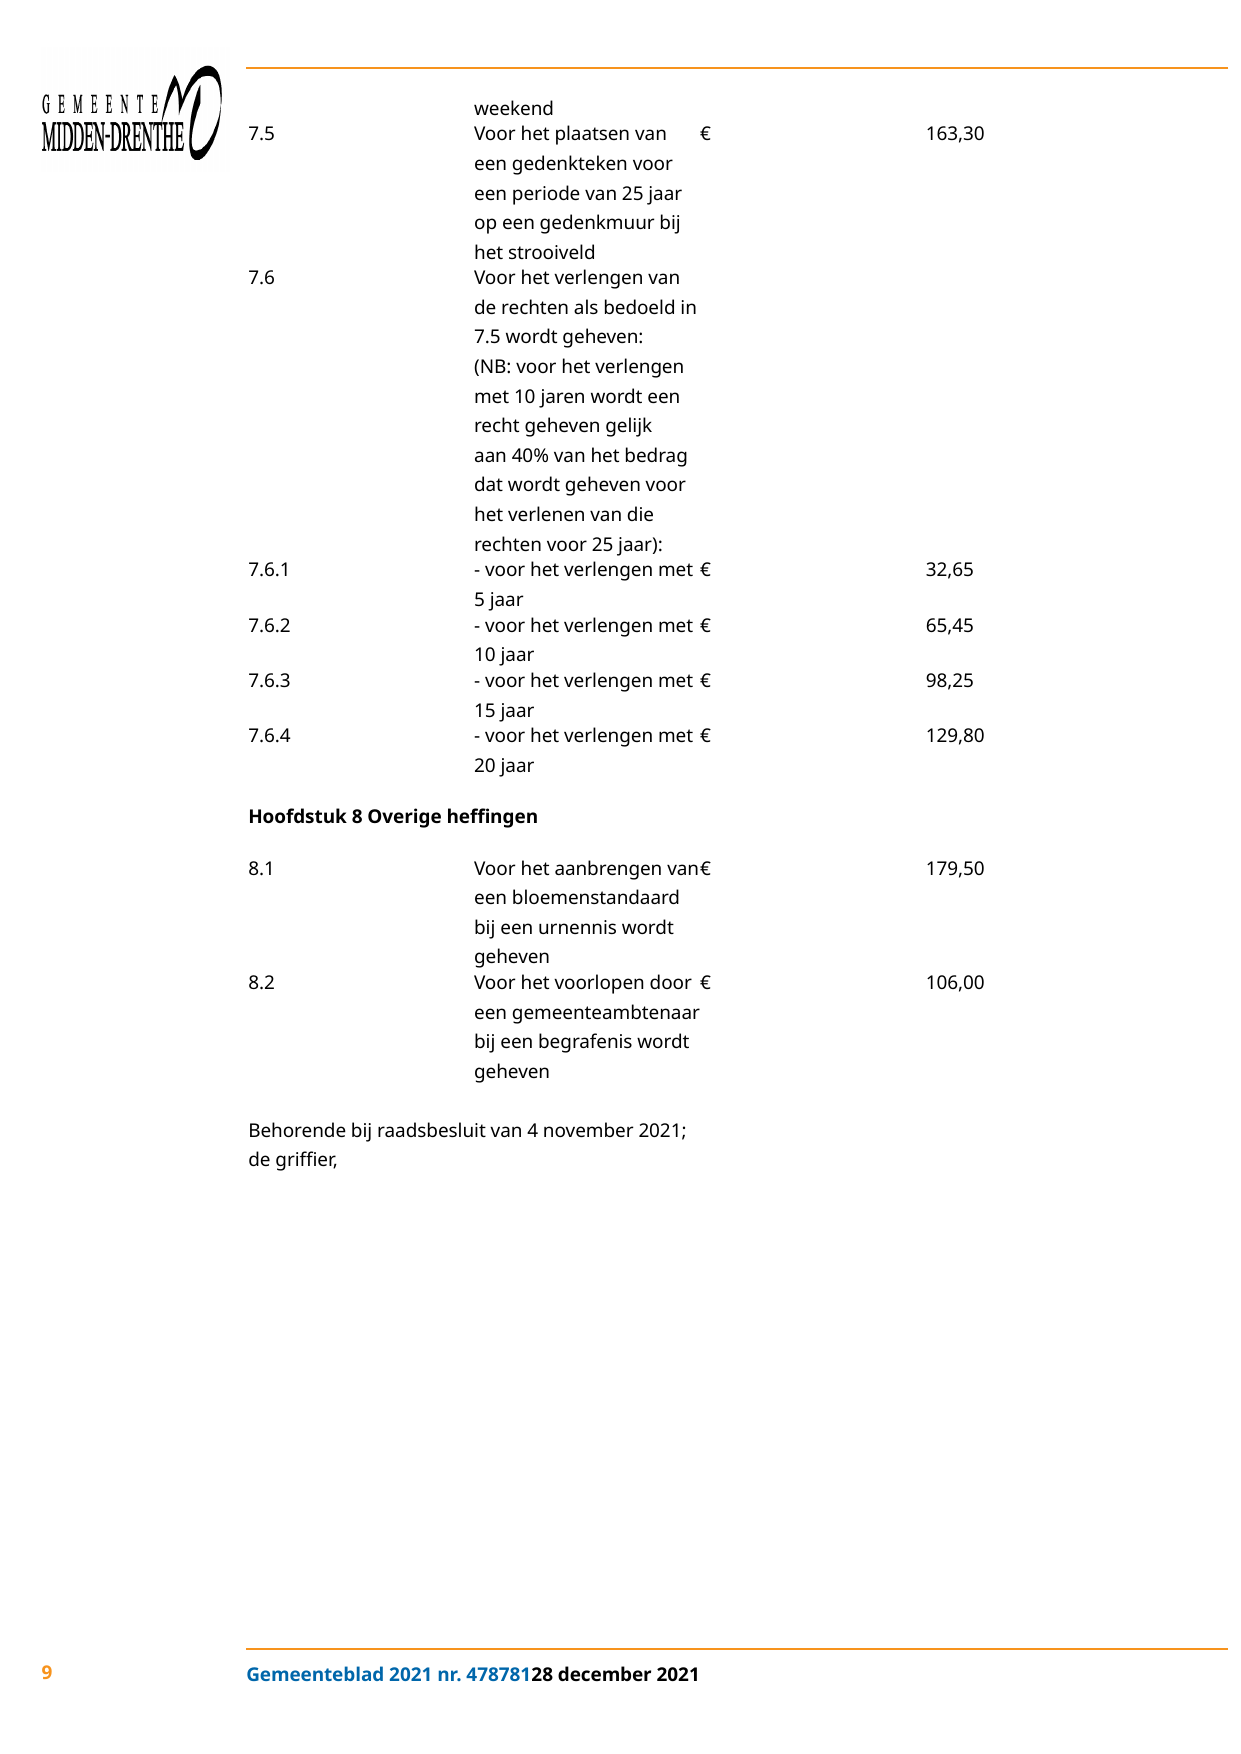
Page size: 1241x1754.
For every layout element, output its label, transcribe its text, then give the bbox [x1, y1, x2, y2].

table_cell € [700, 970, 926, 1084]
table_cell 8.2 [248, 970, 474, 1084]
table_cell [926, 95, 1152, 121]
table_cell [248, 95, 474, 121]
table_cell 7.6.2 [248, 612, 474, 667]
table_cell 8.1 [248, 855, 474, 969]
table_cell - voor het verlengen met 20 jaar [474, 723, 700, 778]
table_cell [700, 804, 926, 829]
table_cell [474, 778, 700, 803]
table_cell [700, 778, 926, 803]
table_cell - voor het verlengen met 10 jaar [474, 612, 700, 667]
table_cell 163,30 [926, 121, 1152, 264]
picture [41, 47, 231, 172]
table_cell € [700, 723, 926, 778]
table_cell [248, 829, 474, 855]
table_cell 7.6.4 [248, 723, 474, 778]
table_cell [474, 829, 700, 855]
table_cell Voor het voorlopen door een gemeenteambtenaar bij een begrafenis wordt geheven [474, 970, 700, 1084]
table_cell - voor het verlengen met 5 jaar [474, 557, 700, 612]
table_cell [926, 829, 1152, 855]
table_cell weekend [474, 95, 700, 121]
table_cell [926, 804, 1152, 829]
text Behorende bij raadsbesluit van 4 november 2021; [248, 1117, 1152, 1142]
table_cell € [700, 612, 926, 667]
table_cell 179,50 [926, 855, 1152, 969]
table_cell [248, 778, 474, 803]
table_cell 7.6 [248, 265, 474, 557]
table_cell [926, 265, 1152, 557]
table_cell 98,25 [926, 667, 1152, 722]
table_cell 7.5 [248, 121, 474, 264]
table_cell [700, 829, 926, 855]
table_cell € [700, 557, 926, 612]
table_cell Hoofdstuk 8 Overige heffingen [248, 804, 700, 829]
table_cell 129,80 [926, 723, 1152, 778]
table_cell € [700, 667, 926, 722]
table_cell 106,00 [926, 970, 1152, 1084]
text de griffier, [248, 1146, 1152, 1172]
table_cell 7.6.3 [248, 667, 474, 722]
table_cell € [700, 855, 926, 969]
table_cell € [700, 121, 926, 264]
table_cell 65,45 [926, 612, 1152, 667]
table_cell [700, 265, 926, 557]
table_cell Voor het plaatsen van een gedenkteken voor een periode van 25 jaar op een gedenkmuur bij het strooiveld [474, 121, 700, 264]
table_cell 32,65 [926, 557, 1152, 612]
table_cell - voor het verlengen met 15 jaar [474, 667, 700, 722]
table_cell [926, 778, 1152, 803]
table_cell Voor het aanbrengen van een bloemenstandaard bij een urnennis wordt geheven [474, 855, 700, 969]
table_cell 7.6.1 [248, 557, 474, 612]
table_cell Voor het verlengen van de rechten als bedoeld in 7.5 wordt geheven: (NB: voor het verlengen met 10 jaren wordt een recht geheven gelijk aan 40% van het bedrag dat wordt geheven voor het verlenen van die rechten voor 25 jaar): [474, 265, 700, 557]
table_cell [700, 95, 926, 121]
